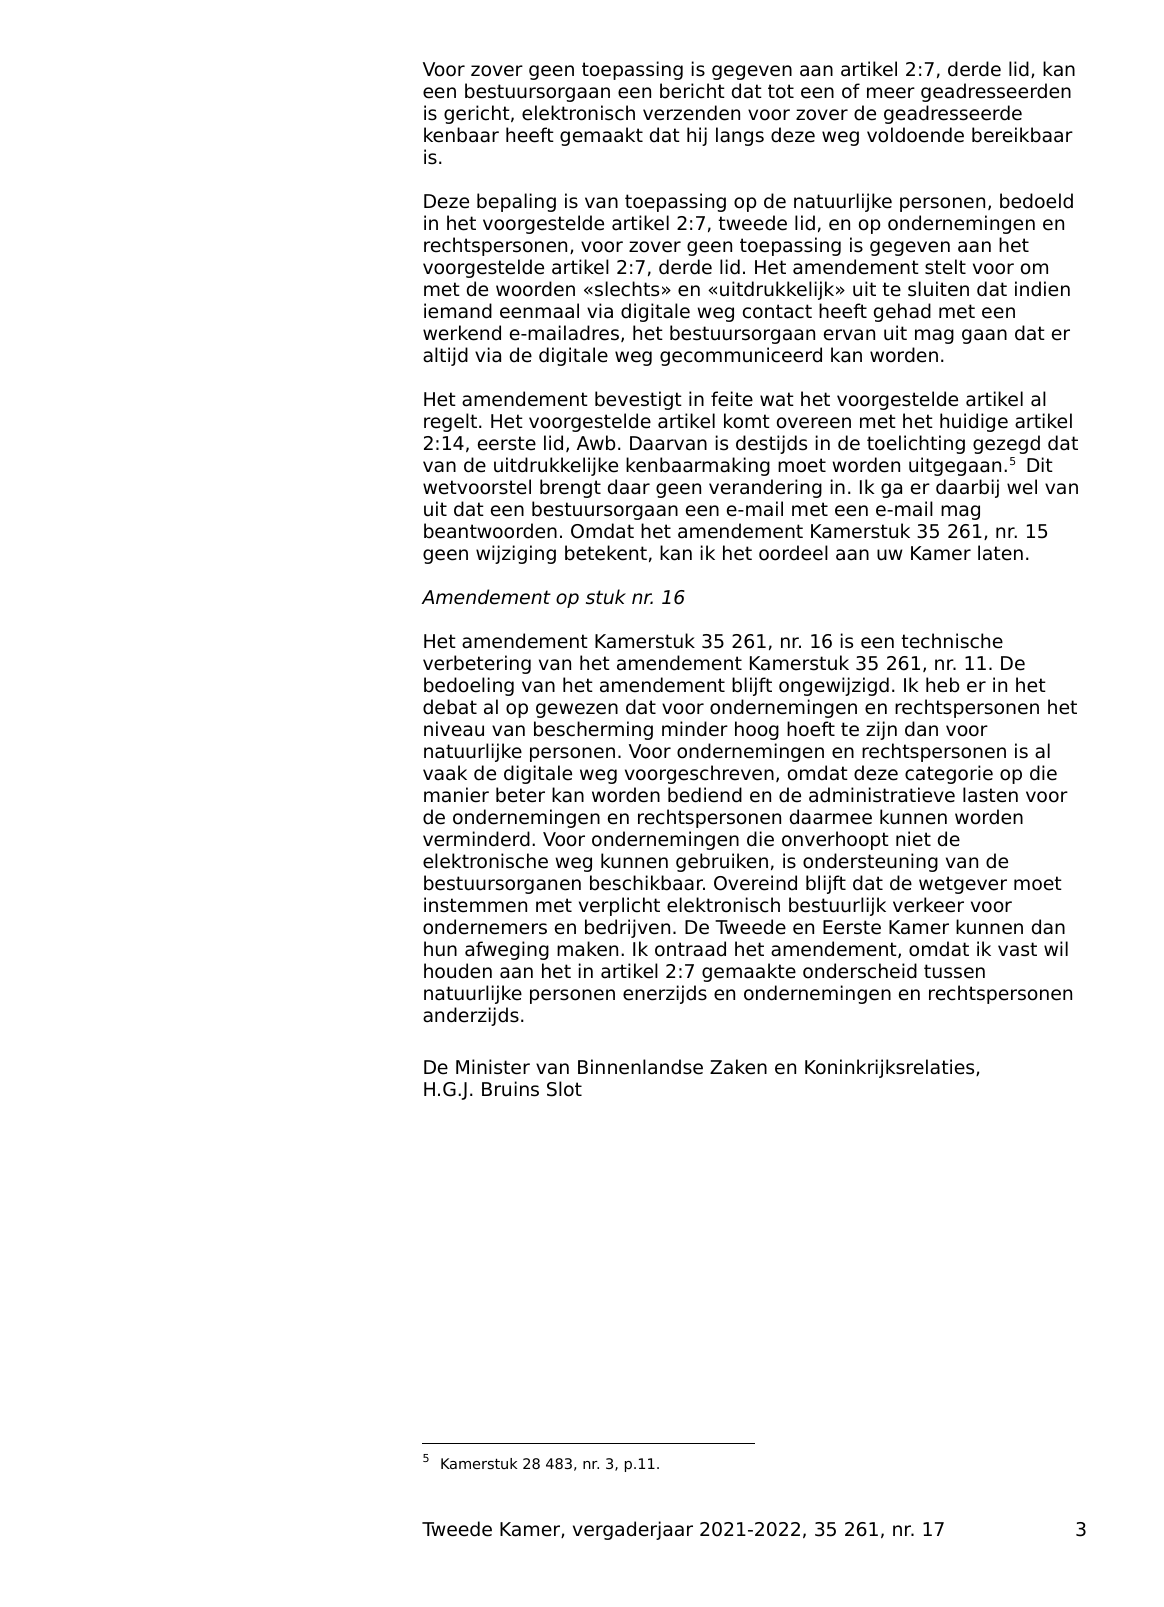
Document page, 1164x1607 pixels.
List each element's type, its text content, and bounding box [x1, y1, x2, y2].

text Het amendement Kamerstuk 35 261, nr. 16 is een technische verbetering van het amendement Kamerstuk 35 261, nr. 11. De bedoeling van het amendement blijft ongewijzigd. Ik heb er in het debat al op gewezen dat voor ondernemingen en rechtspersonen het niveau van bescherming minder hoog hoeft te zijn dan voor natuurlijke personen. Voor ondernemingen en rechtspersonen is al vaak de digitale weg voorgeschreven, omdat deze categorie op die manier beter kan worden bediend en de administratieve lasten voor de ondernemingen en rechtspersonen daarmee kunnen worden verminderd. Voor ondernemingen die onverhoopt niet de elektronische weg kunnen gebruiken, is ondersteuning van de bestuursorganen beschikbaar. Overeind blijft dat de wetgever moet instemmen met verplicht elektronisch bestuurlijk verkeer voor ondernemers en bedrijven. De Tweede en Eerste Kamer kunnen dan hun afweging maken. Ik ontraad het amendement, omdat ik vast wil houden aan het in artikel 2:7 gemaakte onderscheid tussen natuurlijke personen enerzijds en ondernemingen en rechtspersonen anderzijds. [422, 631, 1087, 1027]
text Het amendement bevestigt in feite wat het voorgestelde artikel al regelt. Het voorgestelde artikel komt overeen met het huidige artikel 2:14, eerste lid, Awb. Daarvan is destijds in de toelichting gezegd dat van de uitdrukkelijke kenbaarmaking moet worden uitgegaan. Dit wetvoorstel brengt daar geen verandering in. Ik ga er daarbij wel van uit dat een bestuursorgaan een e-mail met een e-mail mag beantwoorden. Omdat het amendement Kamerstuk 35 261, nr. 15 geen wijziging betekent, kan ik het oordeel aan uw Kamer laten. [422, 389, 1087, 565]
text Voor zover geen toepassing is gegeven aan artikel 2:7, derde lid, kan een bestuursorgaan een bericht dat tot een of meer geadresseerden is gericht, elektronisch verzenden voor zover de geadresseerde kenbaar heeft gemaakt dat hij langs deze weg voldoende bereikbaar is. [422, 59, 1087, 169]
subtitle Amendement op stuk nr. 16 [422, 587, 1087, 609]
text De Minister van Binnenlandse Zaken en Koninkrijksrelaties, H.G.J. Bruins Slot [422, 1057, 1087, 1101]
text Deze bepaling is van toepassing op de natuurlijke personen, bedoeld in het voorgestelde artikel 2:7, tweede lid, en op ondernemingen en rechtspersonen, voor zover geen toepassing is gegeven aan het voorgestelde artikel 2:7, derde lid. Het amendement stelt voor om met de woorden «slechts» en «uitdrukkelijk» uit te sluiten dat indien iemand eenmaal via digitale weg contact heeft gehad met een werkend e-mailadres, het bestuursorgaan ervan uit mag gaan dat er altijd via de digitale weg gecommuniceerd kan worden. [422, 191, 1087, 367]
text Kamerstuk 28 483, nr. 3, p.11. [422, 1452, 1087, 1474]
